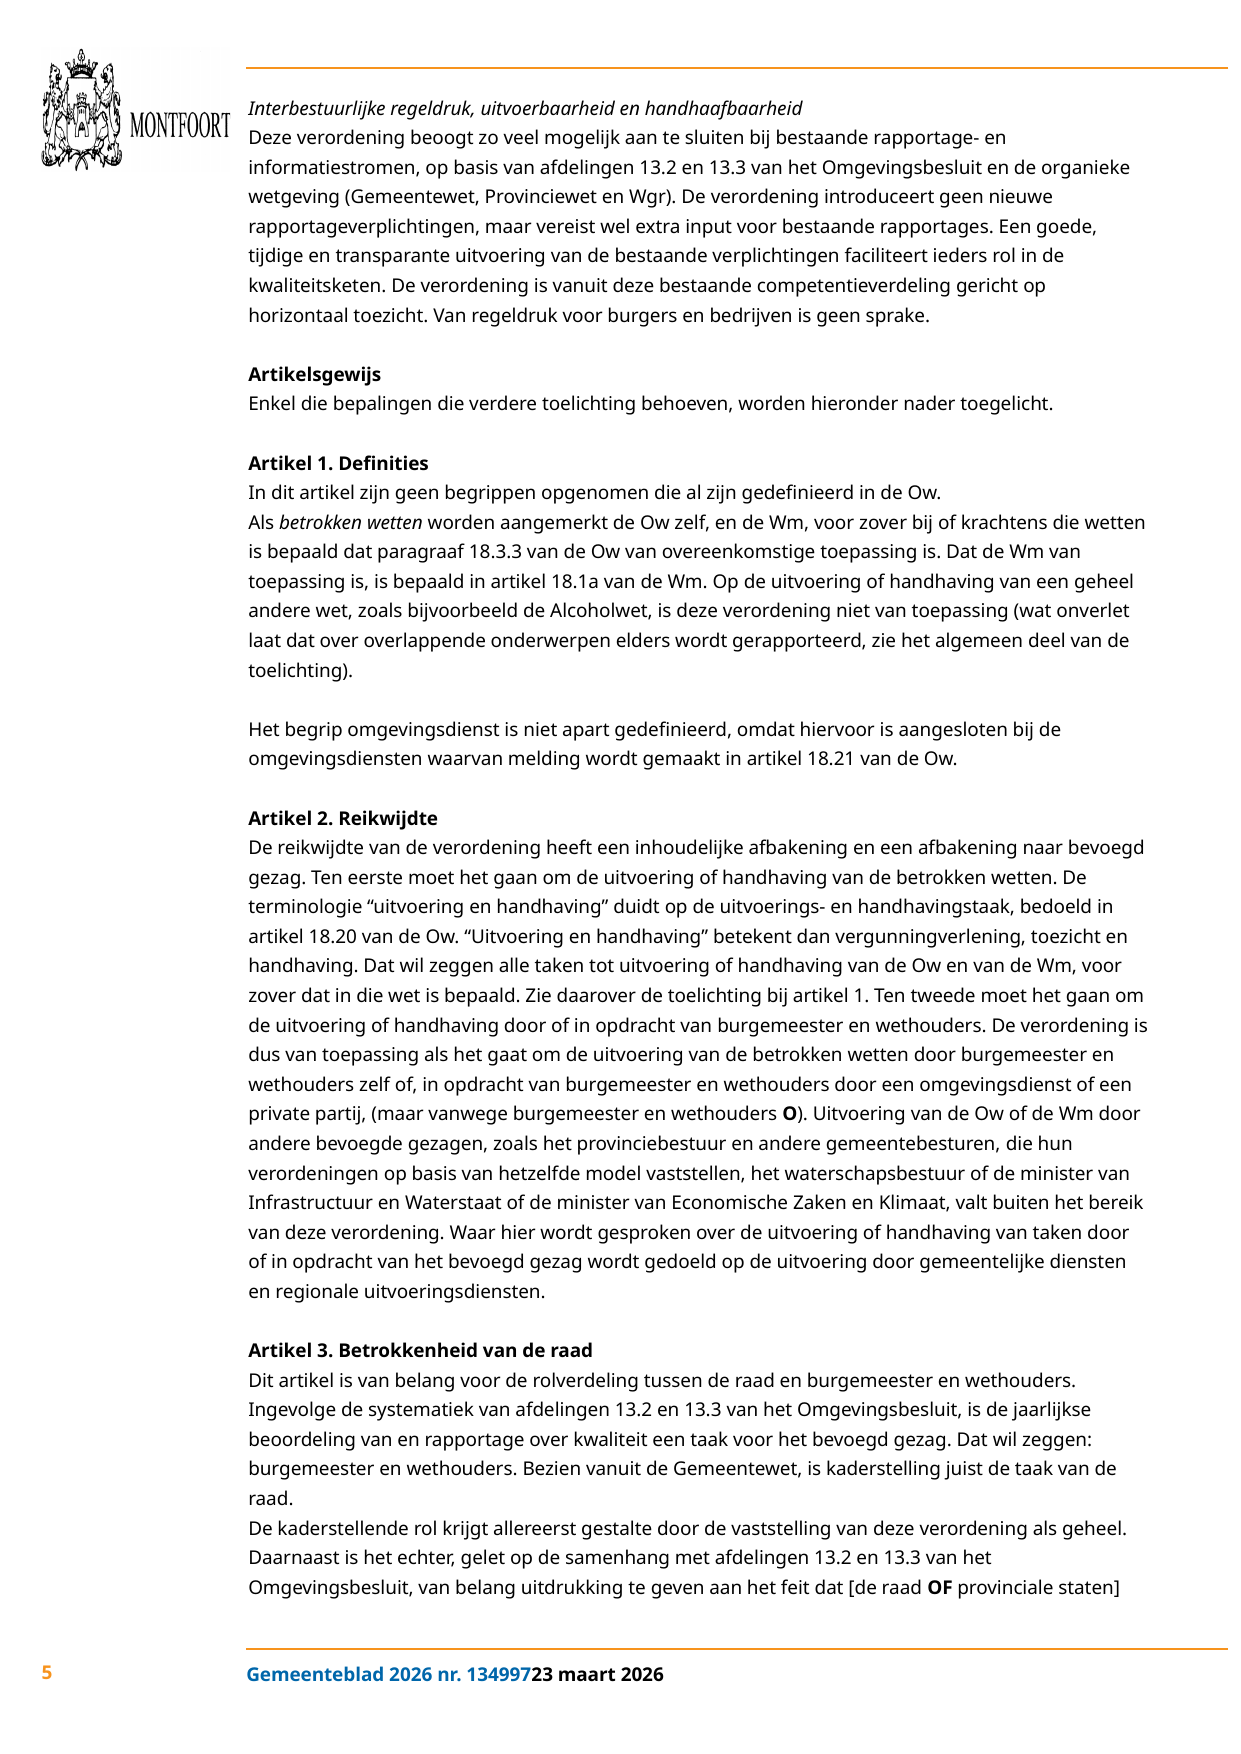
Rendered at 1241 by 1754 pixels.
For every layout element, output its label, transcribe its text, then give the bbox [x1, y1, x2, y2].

picture [41, 47, 231, 172]
text Als betrokken wetten worden aangemerkt de Ow zelf, en de Wm, voor zover bij of krachtens die wetten is bepaald dat paragraaf 18.3.3 van de Ow van overeenkomstige toepassing is. Dat de Wm van toepassing is, is bepaald in artikel 18.1a van de Wm. Op de uitvoering of handhaving van een geheel andere wet, zoals bijvoorbeeld de Alcoholwet, is deze verordening niet van toepassing (wat onverlet laat dat over overlappende onderwerpen elders wordt gerapporteerd, zie het algemeen deel van de toelichting). [248, 509, 1152, 683]
text Artikel 3. Betrokkenheid van de raad [248, 1337, 1152, 1363]
text De kaderstellende rol krijgt allereerst gestalte door de vaststelling van deze verordening als geheel. Daarnaast is het echter, gelet op de samenhang met afdelingen 13.2 en 13.3 van het Omgevingsbesluit, van belang uitdrukking te geven aan het feit dat [de raad OF provinciale staten] [248, 1515, 1152, 1600]
text De reikwijdte van de verordening heeft een inhoudelijke afbakening en een afbakening naar bevoegd gezag. Ten eerste moet het gaan om de uitvoering of handhaving van de betrokken wetten. De terminologie “uitvoering en handhaving” duidt op de uitvoerings- en handhavingstaak, bedoeld in artikel 18.20 van de Ow. “Uitvoering en handhaving” betekent dan vergunningverlening, toezicht en handhaving. Dat wil zeggen alle taken tot uitvoering of handhaving van de Ow en van de Wm, voor zover dat in die wet is bepaald. Zie daarover de toelichting bij artikel 1. Ten tweede moet het gaan om de uitvoering of handhaving door of in opdracht van burgemeester en wethouders. De verordening is dus van toepassing als het gaat om de uitvoering van de betrokken wetten door burgemeester en wethouders zelf of, in opdracht van burgemeester en wethouders door een omgevingsdienst of een private partij, (maar vanwege burgemeester en wethouders O). Uitvoering van de Ow of de Wm door andere bevoegde gezagen, zoals het provinciebestuur en andere gemeentebesturen, die hun verordeningen op basis van hetzelfde model vaststellen, het waterschapsbestuur of de minister van Infrastructuur en Waterstaat of de minister van Economische Zaken en Klimaat, valt buiten het bereik van deze verordening. Waar hier wordt gesproken over de uitvoering of handhaving van taken door of in opdracht van het bevoegd gezag wordt gedoeld op de uitvoering door gemeentelijke diensten en regionale uitvoeringsdiensten. [248, 834, 1152, 1304]
text Interbestuurlijke regeldruk, uitvoerbaarheid en handhaafbaarheid [248, 95, 1152, 121]
text Het begrip omgevingsdienst is niet apart gedefinieerd, omdat hiervoor is aangesloten bij de omgevingsdiensten waarvan melding wordt gemaakt in artikel 18.21 van de Ow. [248, 716, 1152, 771]
text In dit artikel zijn geen begrippen opgenomen die al zijn gedefinieerd in de Ow. [248, 479, 1152, 505]
text Deze verordening beoogt zo veel mogelijk aan te sluiten bij bestaande rapportage- en informatiestromen, op basis van afdelingen 13.2 en 13.3 van het Omgevingsbesluit en de organieke wetgeving (Gemeentewet, Provinciewet en Wgr). De verordening introduceert geen nieuwe rapportageverplichtingen, maar vereist wel extra input voor bestaande rapportages. Een goede, tijdige en transparante uitvoering van de bestaande verplichtingen faciliteert ieders rol in de kwaliteitsketen. De verordening is vanuit deze bestaande competentieverdeling gericht op horizontaal toezicht. Van regeldruk voor burgers en bedrijven is geen sprake. [248, 124, 1152, 328]
text Artikelsgewijs [248, 361, 1152, 387]
text Dit artikel is van belang voor de rolverdeling tussen de raad en burgemeester en wethouders. Ingevolge de systematiek van afdelingen 13.2 en 13.3 van het Omgevingsbesluit, is de jaarlijkse beoordeling van en rapportage over kwaliteit een taak voor het bevoegd gezag. Dat wil zeggen: burgemeester en wethouders. Bezien vanuit de Gemeentewet, is kaderstelling juist de taak van de raad. [248, 1367, 1152, 1511]
text Enkel die bepalingen die verdere toelichting behoeven, worden hieronder nader toegelicht. [248, 391, 1152, 416]
text Artikel 2. Reikwijdte [248, 805, 1152, 831]
text Artikel 1. Definities [248, 450, 1152, 476]
